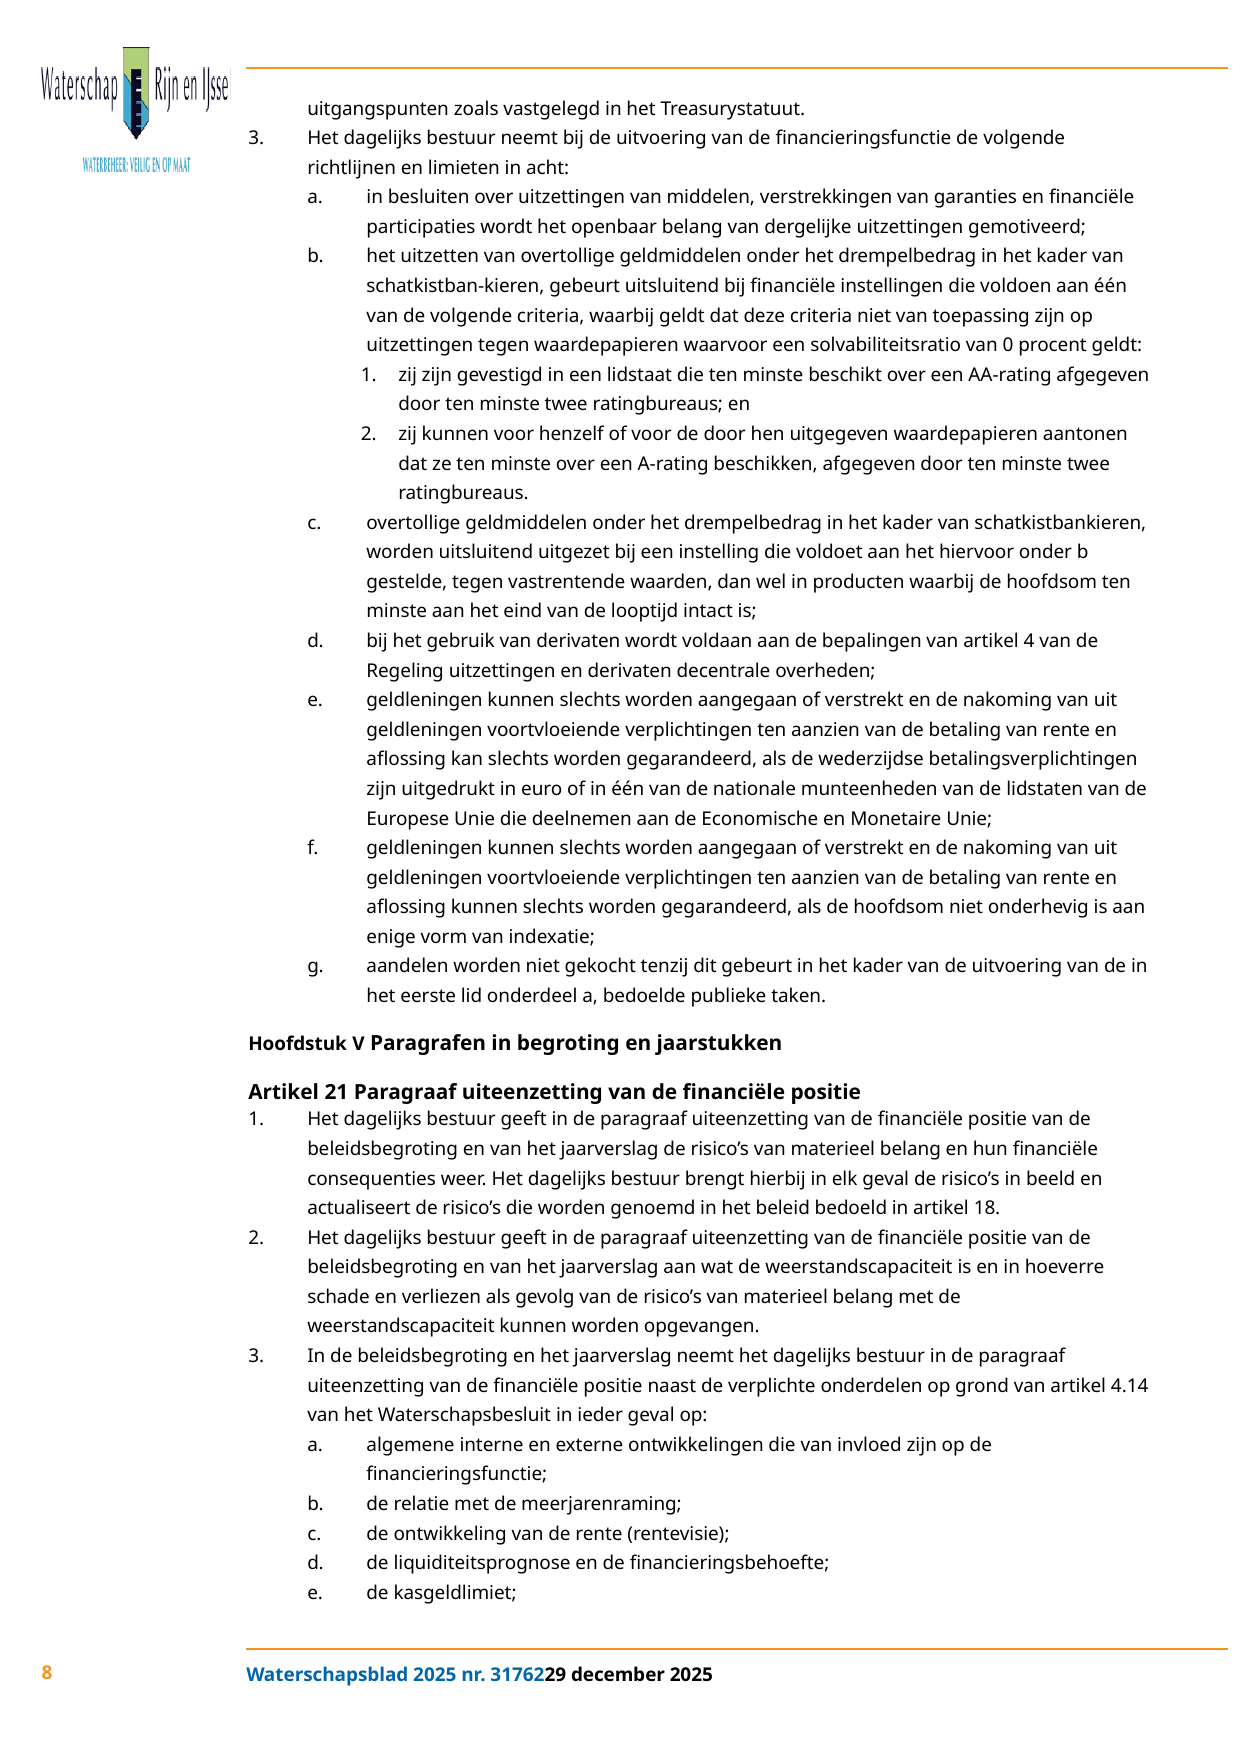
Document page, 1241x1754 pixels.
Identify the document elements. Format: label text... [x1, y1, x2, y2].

list algemene interne en externe ontwikkelingen die van invloed zijn op de financieringsfunctie; [307, 1431, 1152, 1486]
list Het dagelijks bestuur geeft in de paragraaf uiteenzetting van de financiële positie van de beleidsbegroting en van het jaarverslag aan wat de weerstandscapaciteit is en in hoeverre schade en verliezen als gevolg van de risico’s van materieel belang met de weerstandscapaciteit kunnen worden opgevangen. [248, 1224, 1152, 1338]
list overtollige geldmiddelen onder het drempelbedrag in het kader van schatkistbankieren, worden uitsluitend uitgezet bij een instelling die voldoet aan het hiervoor onder b gestelde, tegen vastrentende waarden, dan wel in producten waarbij de hoofdsom ten minste aan het eind van de looptijd intact is; [307, 509, 1152, 623]
text Hoofdstuk V Paragrafen in begroting en jaarstukken [248, 1028, 1152, 1056]
list de liquiditeitsprognose en de financieringsbehoefte; [307, 1549, 1152, 1575]
list aandelen worden niet gekocht tenzij dit gebeurt in het kader van de uitvoering van de in het eerste lid onderdeel a, bedoelde publieke taken. [307, 953, 1152, 1008]
list de kasgeldlimiet; [307, 1579, 1152, 1605]
list geldleningen kunnen slechts worden aangegaan of verstrekt en de nakoming van uit geldleningen voortvloeiende verplichtingen ten aanzien van de betaling van rente en aflossing kunnen slechts worden gegarandeerd, als de hoofdsom niet onderhevig is aan enige vorm van indexatie; [307, 834, 1152, 949]
list in besluiten over uitzettingen van middelen, verstrekkingen van garanties en financiële participaties wordt het openbaar belang van dergelijke uitzettingen gemotiveerd; [307, 183, 1152, 239]
list de relatie met de meerjarenraming; [307, 1490, 1152, 1516]
list de ontwikkeling van de rente (rentevisie); [307, 1520, 1152, 1546]
picture [41, 47, 231, 172]
list zij zijn gevestigd in een lidstaat die ten minste beschikt over een AA-rating afgegeven door ten minste twee ratingbureaus; en [361, 361, 1152, 416]
list bij het gebruik van derivaten wordt voldaan aan de bepalingen van artikel 4 van de Regeling uitzettingen en derivaten decentrale overheden; [307, 627, 1152, 683]
list In de beleidsbegroting en het jaarverslag neemt het dagelijks bestuur in de paragraaf uiteenzetting van de financiële positie naast de verplichte onderdelen op grond van artikel 4.14 van het Waterschapsbesluit in ieder geval op: [248, 1342, 1152, 1427]
text Artikel 21 Paragraaf uiteenzetting van de financiële positie [248, 1077, 1152, 1106]
list geldleningen kunnen slechts worden aangegaan of verstrekt en de nakoming van uit geldleningen voortvloeiende verplichtingen ten aanzien van de betaling van rente en aflossing kan slechts worden gegarandeerd, als de wederzijdse betalingsverplichtingen zijn uitgedrukt in euro of in één van de nationale munteenheden van de lidstaten van de Europese Unie die deelnemen aan de Economische en Monetaire Unie; [307, 686, 1152, 831]
list zij kunnen voor henzelf of voor de door hen uitgegeven waardepapieren aantonen dat ze ten minste over een A-rating beschikken, afgegeven door ten minste twee ratingbureaus. [361, 420, 1152, 505]
list Het dagelijks bestuur neemt bij de uitvoering van de financieringsfunctie de volgende richtlijnen en limieten in acht: [248, 124, 1152, 180]
list uitgangspunten zoals vastgelegd in het Treasurystatuut. [248, 95, 1152, 121]
list Het dagelijks bestuur geeft in de paragraaf uiteenzetting van de financiële positie van de beleidsbegroting en van het jaarverslag de risico’s van materieel belang en hun financiële consequenties weer. Het dagelijks bestuur brengt hierbij in elk geval de risico’s in beeld en actualiseert de risico’s die worden genoemd in het beleid bedoeld in artikel 18. [248, 1106, 1152, 1220]
list het uitzetten van overtollige geldmiddelen onder het drempelbedrag in het kader van schatkistban-kieren, gebeurt uitsluitend bij financiële instellingen die voldoen aan één van de volgende criteria, waarbij geldt dat deze criteria niet van toepassing zijn op uitzettingen tegen waardepapieren waarvoor een solvabiliteitsratio van 0 procent geldt: [307, 243, 1152, 357]
